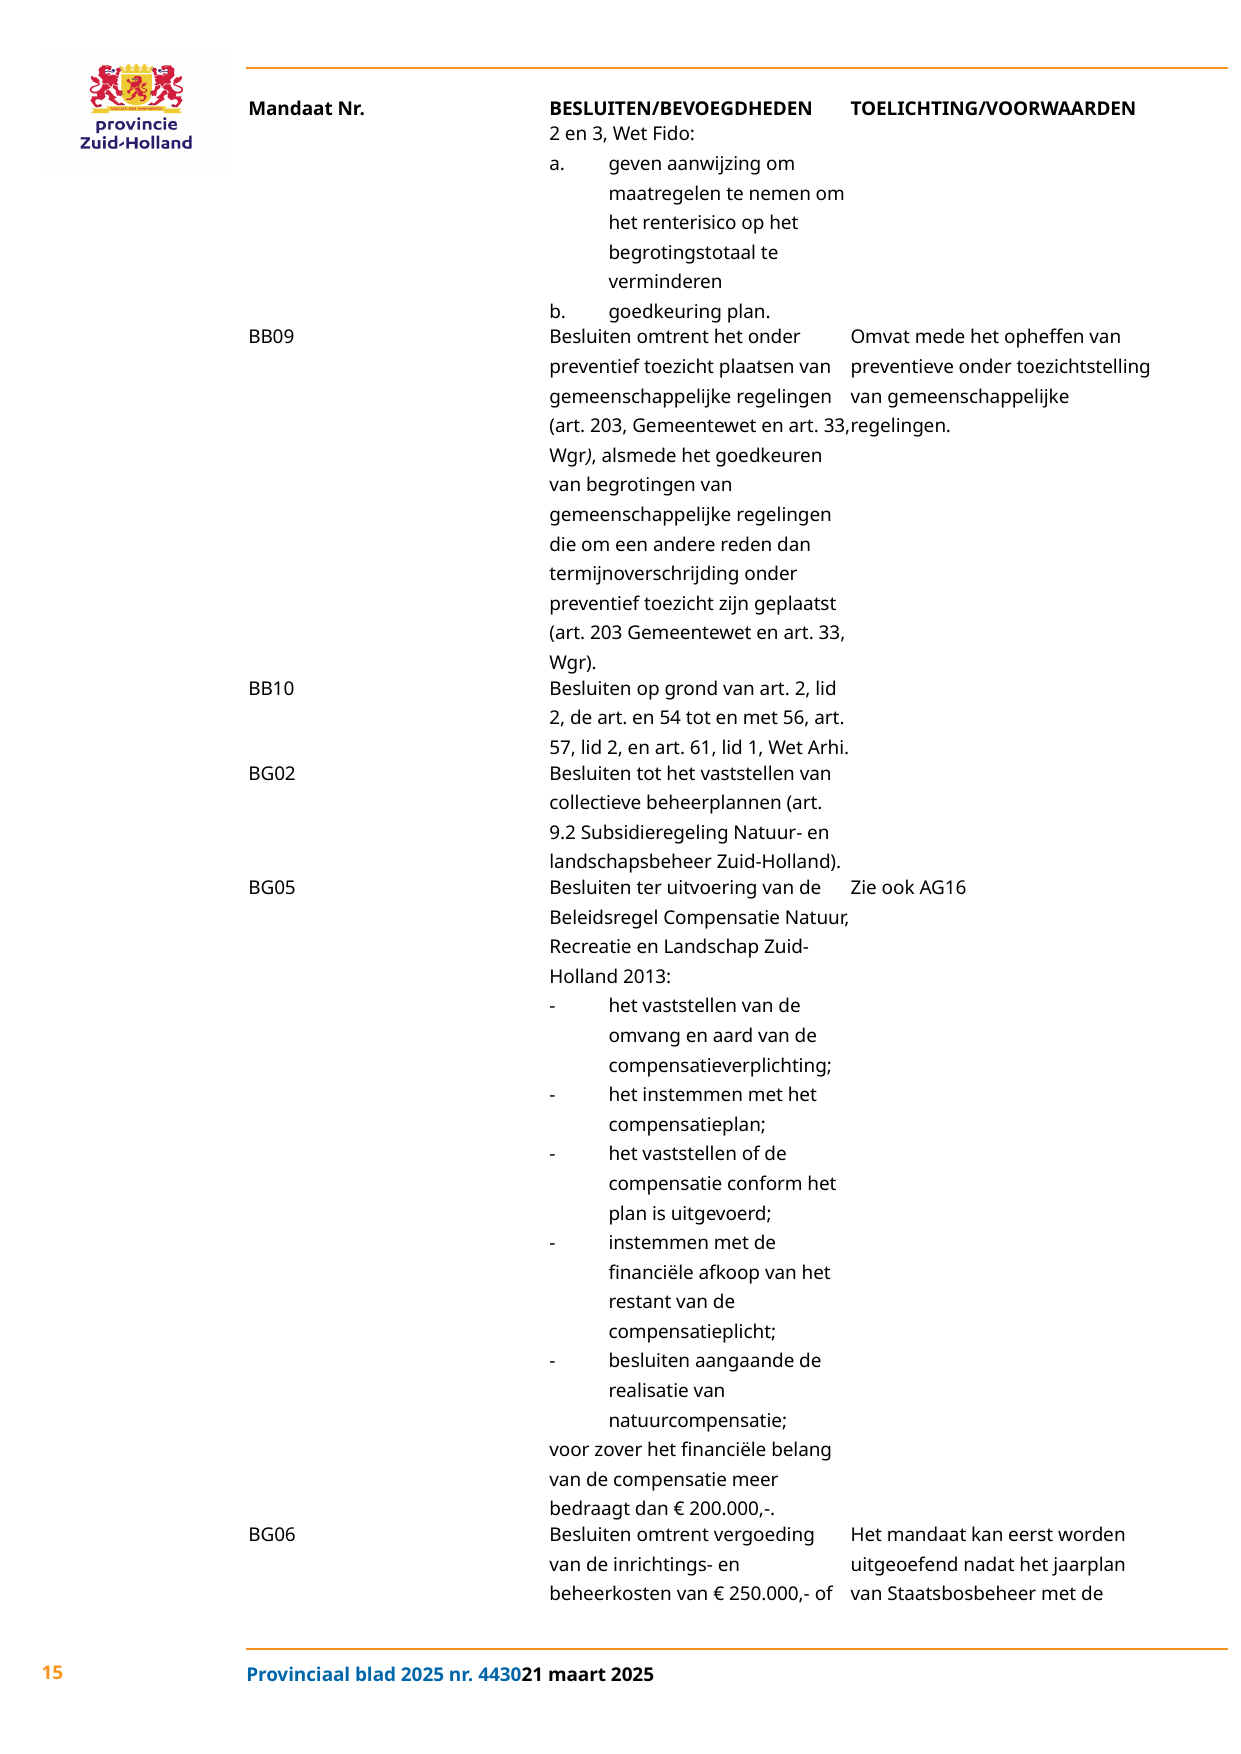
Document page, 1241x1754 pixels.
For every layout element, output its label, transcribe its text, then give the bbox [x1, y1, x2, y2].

table_cell [850, 760, 1152, 874]
table_cell Besluiten op grond van art. 2, lid 2, de art. en 54 tot en met 56, art. 57, lid 2, en art. 61, lid 1, Wet Arhi. [549, 675, 850, 760]
table_cell Zie ook AG16 [850, 874, 1152, 1521]
table_cell [248, 121, 549, 324]
table_cell BB10 [248, 675, 549, 760]
table_cell Besluiten ter uitvoering van de Beleidsregel Compensatie Natuur, Recreatie en Landschap Zuid-Holland 2013: het vaststellen van de omvang en aard van de compensatieverplichting; het instemmen met het compensatieplan; het vaststellen of de compensatie conform het plan is uitgevoerd; instemmen met de financiële afkoop van het restant van de compensatieplicht; besluiten aangaande de realisatie van natuurcompensatie; voor zover het financiële belang van de compensatie meer bedraagt dan € 200.000,-. [549, 874, 850, 1521]
table_cell 2 en 3, Wet Fido: geven aanwijzing om maatregelen te nemen om het renterisico op het begrotingstotaal te verminderen goedkeuring plan. [549, 121, 850, 324]
table_cell [850, 675, 1152, 760]
table_cell BB09 [248, 324, 549, 675]
table_cell BG06 [248, 1521, 549, 1606]
table_cell [850, 121, 1152, 324]
table_header BESLUITEN/BEVOEGDHEDEN [549, 95, 850, 121]
table_cell Het mandaat kan eerst worden uitgeoefend nadat het jaarplan van Staatsbosbeheer met de [850, 1521, 1152, 1606]
table_header Mandaat Nr. [248, 95, 549, 121]
table_cell Besluiten omtrent het onder preventief toezicht plaatsen van gemeenschappelijke rege­lingen (art. 203, Gemeentewet en art. 33, Wgr), alsmede het goedkeuren van begrotingen van gemeenschappelijke regelingen die om een andere reden dan termijnoverschrijding onder preventief toezicht zijn geplaatst (art. 203 Gemeentewet en art. 33, Wgr). [549, 324, 850, 675]
table_cell BG05 [248, 874, 549, 1521]
table_header TOELICHTING/VOORWAARDEN [850, 95, 1152, 121]
table_cell BG02 [248, 760, 549, 874]
table_cell Besluiten omtrent vergoeding van de inrichtings- en beheerkosten van € 250.000,- of [549, 1521, 850, 1606]
picture [41, 47, 231, 172]
table_cell Omvat mede het opheffen van preventieve onder toezichtstelling van gemeenschappelijke regelingen. [850, 324, 1152, 675]
table_cell Besluiten tot het vaststellen van collectieve beheerplannen (art. 9.2 Subsidieregeling Natuur- en landschapsbeheer Zuid-Holland). [549, 760, 850, 874]
